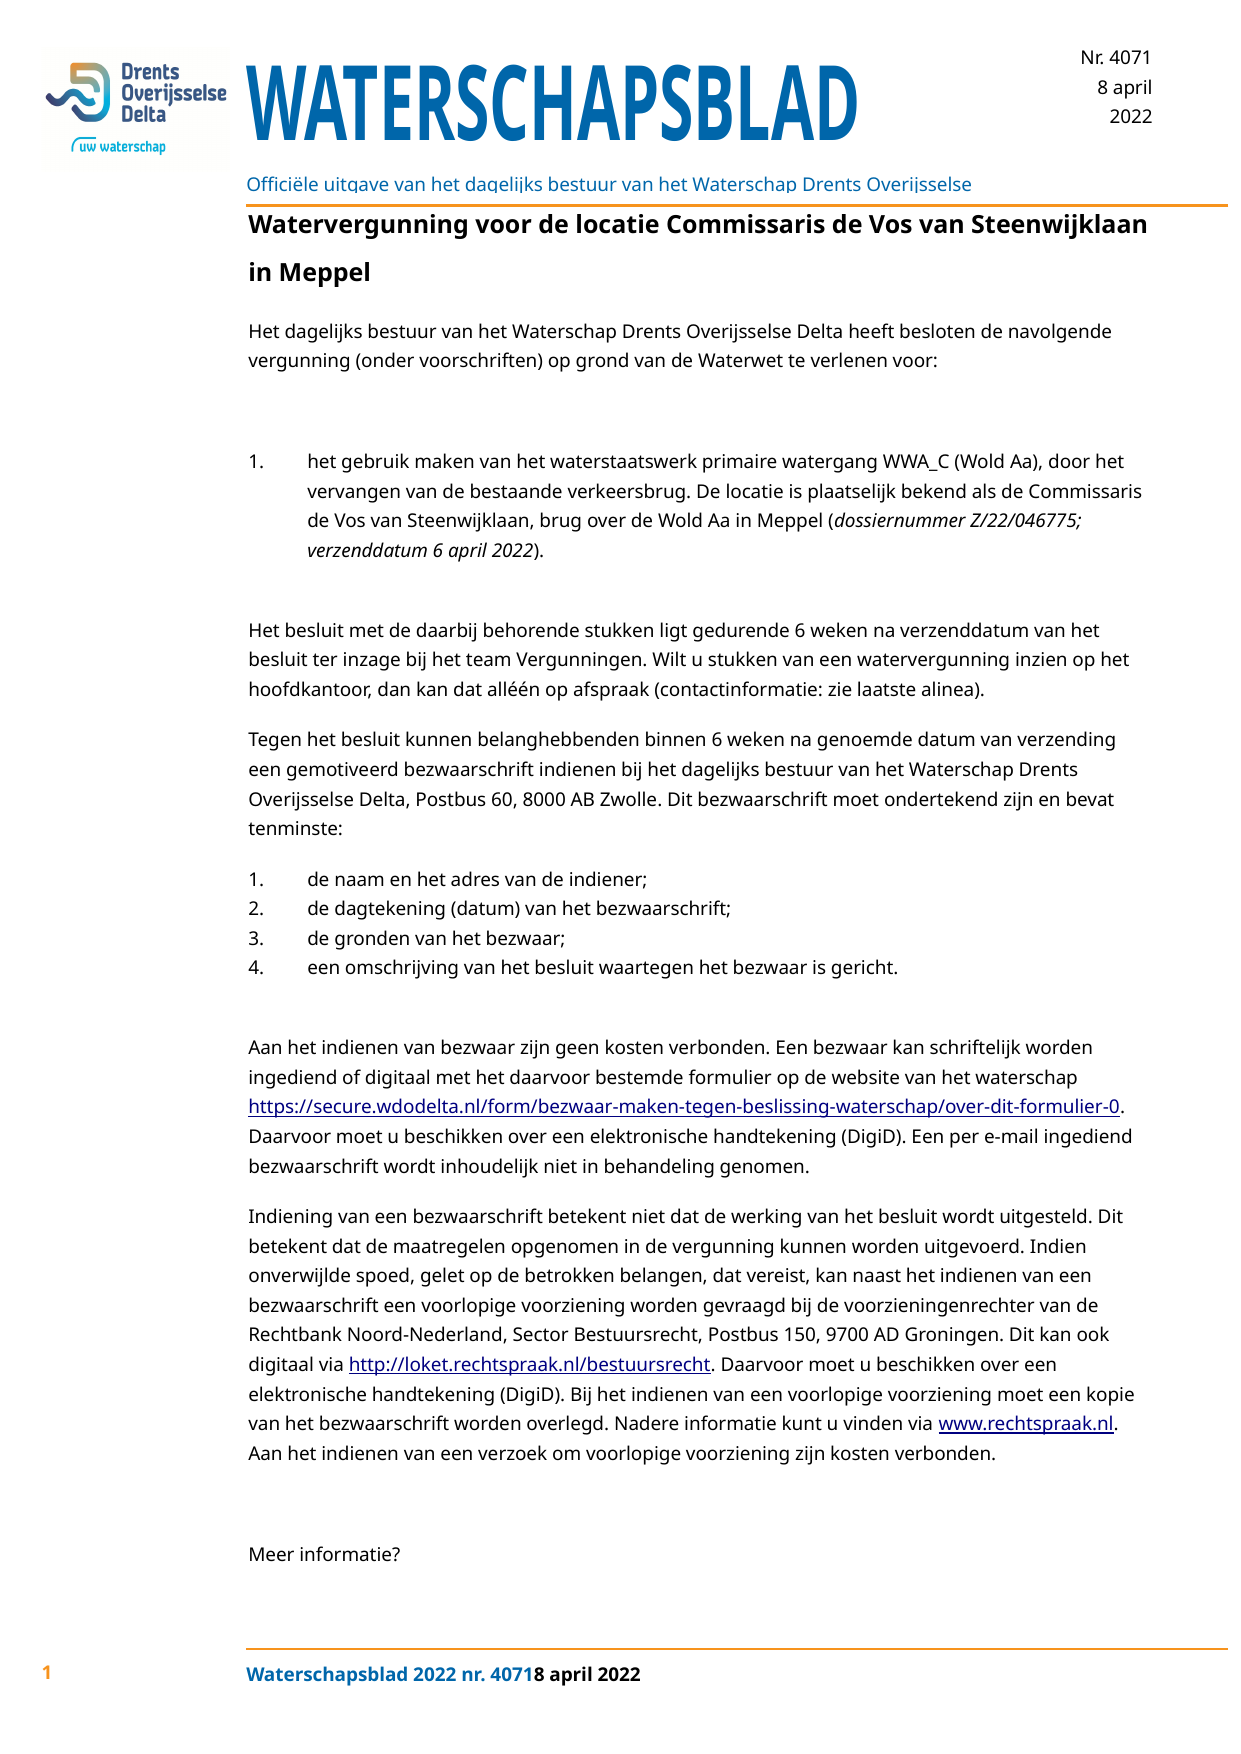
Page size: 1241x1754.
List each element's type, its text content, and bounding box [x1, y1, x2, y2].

text Indiening van een bezwaarschrift betekent niet dat de werking van het besluit wordt uitgesteld. Dit betekent dat de maatregelen opgenomen in de vergunning kunnen worden uitgevoerd. Indien onverwijlde spoed, gelet op de betrokken belangen, dat vereist, kan naast het indienen van een bezwaarschrift een voorlopige voorziening worden gevraagd bij de voorzieningenrechter van de Rechtbank Noord-Nederland, Sector Bestuursrecht, Postbus 150, 9700 AD Groningen. Dit kan ook digitaal via http://loket.rechtspraak.nl/bestuursrecht. Daarvoor moet u beschikken over een elektronische handtekening (DigiD). Bij het indienen van een voorlopige voorziening moet een kopie van het bezwaarschrift worden overlegd. Nadere informatie kunt u vinden via www.rechtspraak.nl. Aan het indienen van een verzoek om voorlopige voorziening zijn kosten verbonden. [248, 1203, 1152, 1466]
list het gebruik maken van het waterstaatswerk primaire watergang WWA_C (Wold Aa), door het vervangen van de bestaande verkeersbrug. De locatie is plaatselijk bekend als de Commissaris de Vos van Steenwijklaan, brug over de Wold Aa in Meppel (dossiernummer Z/22/046775; verzenddatum 6 april 2022). [248, 448, 1152, 563]
text Het dagelijks bestuur van het Waterschap Drents Overijsselse Delta heeft besloten de navolgende vergunning (onder voorschriften) op grond van de Waterwet te verlenen voor: [248, 318, 1152, 373]
text Aan het indienen van bezwaar zijn geen kosten verbonden. Een bezwaar kan schriftelijk worden ingediend of digitaal met het daarvoor bestemde formulier op de website van het waterschap https://secure.wdodelta.nl/form/bezwaar-maken-tegen-beslissing-waterschap/over-dit-formulier-0. Daarvoor moet u beschikken over een elektronische handtekening (DigiD). Een per e-mail ingediend bezwaarschrift wordt inhoudelijk niet in behandeling genomen. [248, 1034, 1152, 1179]
text Watervergunning voor de locatie Commissaris de Vos van Steenwijklaan in Meppel [248, 207, 1152, 288]
list de gronden van het bezwaar; [248, 925, 1152, 951]
list de naam en het adres van de indiener; [248, 866, 1152, 892]
text Het besluit met de daarbij behorende stukken ligt gedurende 6 weken na verzenddatum van het besluit ter inzage bij het team Vergunningen. Wilt u stukken van een watervergunning inzien op het hoofdkantoor, dan kan dat alléén op afspraak (contactinformatie: zie laatste alinea). [248, 617, 1152, 702]
picture [41, 47, 231, 172]
list de dagtekening (datum) van het bezwaarschrift; [248, 895, 1152, 921]
text Tegen het besluit kunnen belanghebbenden binnen 6 weken na genoemde datum van verzending een gemotiveerd bezwaarschrift indienen bij het dagelijks bestuur van het Waterschap Drents Overijsselse Delta, Postbus 60, 8000 AB Zwolle. Dit bezwaarschrift moet ondertekend zijn en bevat tenminste: [248, 727, 1152, 841]
list een omschrijving van het besluit waartegen het bezwaar is gericht. [248, 954, 1152, 980]
text Meer informatie? [248, 1541, 1152, 1567]
